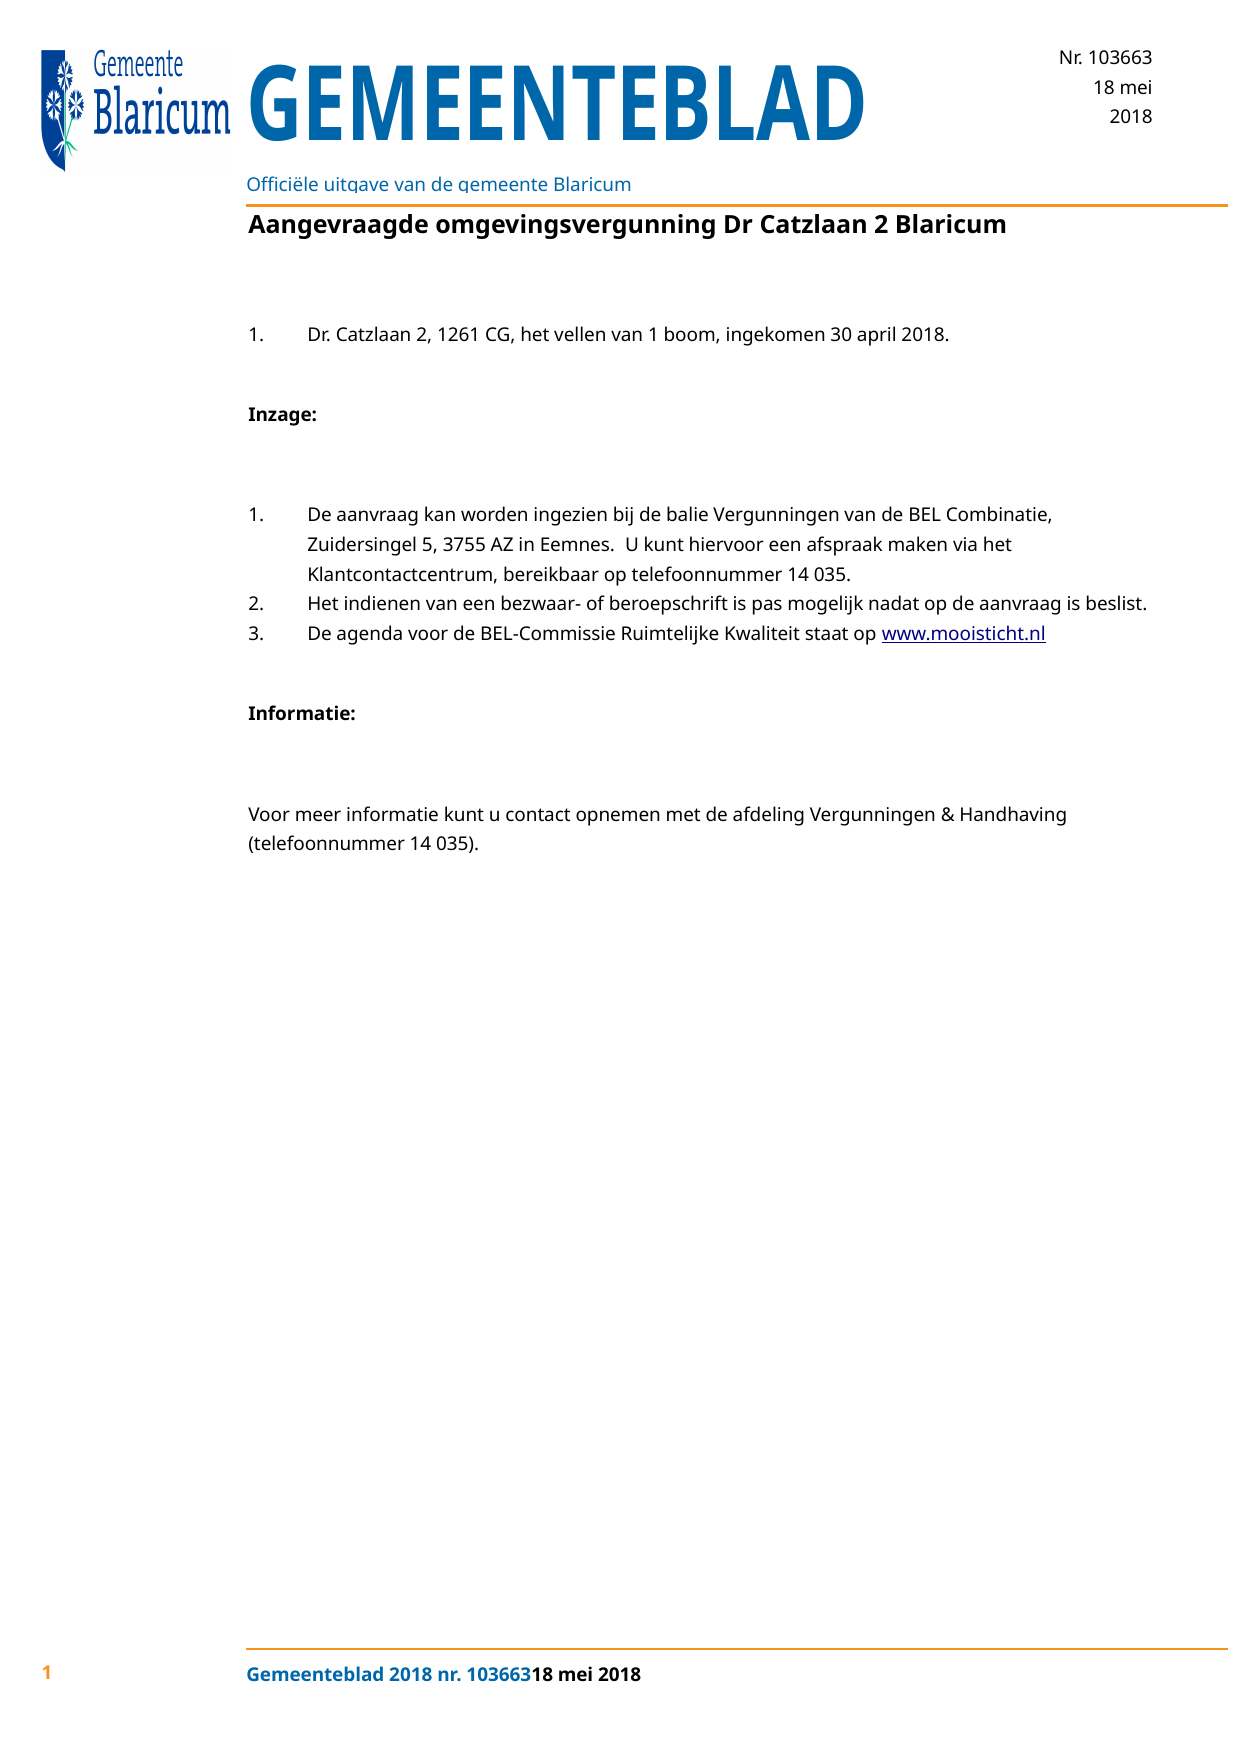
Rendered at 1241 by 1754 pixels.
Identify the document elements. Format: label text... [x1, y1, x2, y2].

text Inzage: [248, 401, 1152, 426]
list Het indienen van een bezwaar- of beroepschrift is pas mogelijk nadat op de aanvraag is beslist. [248, 590, 1152, 616]
text Informatie: [248, 700, 1152, 726]
list Dr. Catzlaan 2, 1261 CG, het vellen van 1 boom, ingekomen 30 april 2018. [248, 321, 1152, 346]
text Voor meer informatie kunt u contact opnemen met de afdeling Vergunningen & Handhaving (telefoonnummer 14 035). [248, 801, 1152, 856]
picture [41, 47, 231, 172]
list De agenda voor de BEL-Commissie Ruimtelijke Kwaliteit staat op www.mooisticht.nl [248, 620, 1152, 646]
list De aanvraag kan worden ingezien bij de balie Vergunningen van de BEL Combinatie, Zuidersingel 5, 3755 AZ in Eemnes. U kunt hiervoor een afspraak maken via het Klantcontactcentrum, bereikbaar op telefoonnummer 14 035. [248, 502, 1152, 586]
text Aangevraagde omgevingsvergunning Dr Catzlaan 2 Blaricum [248, 207, 1152, 241]
